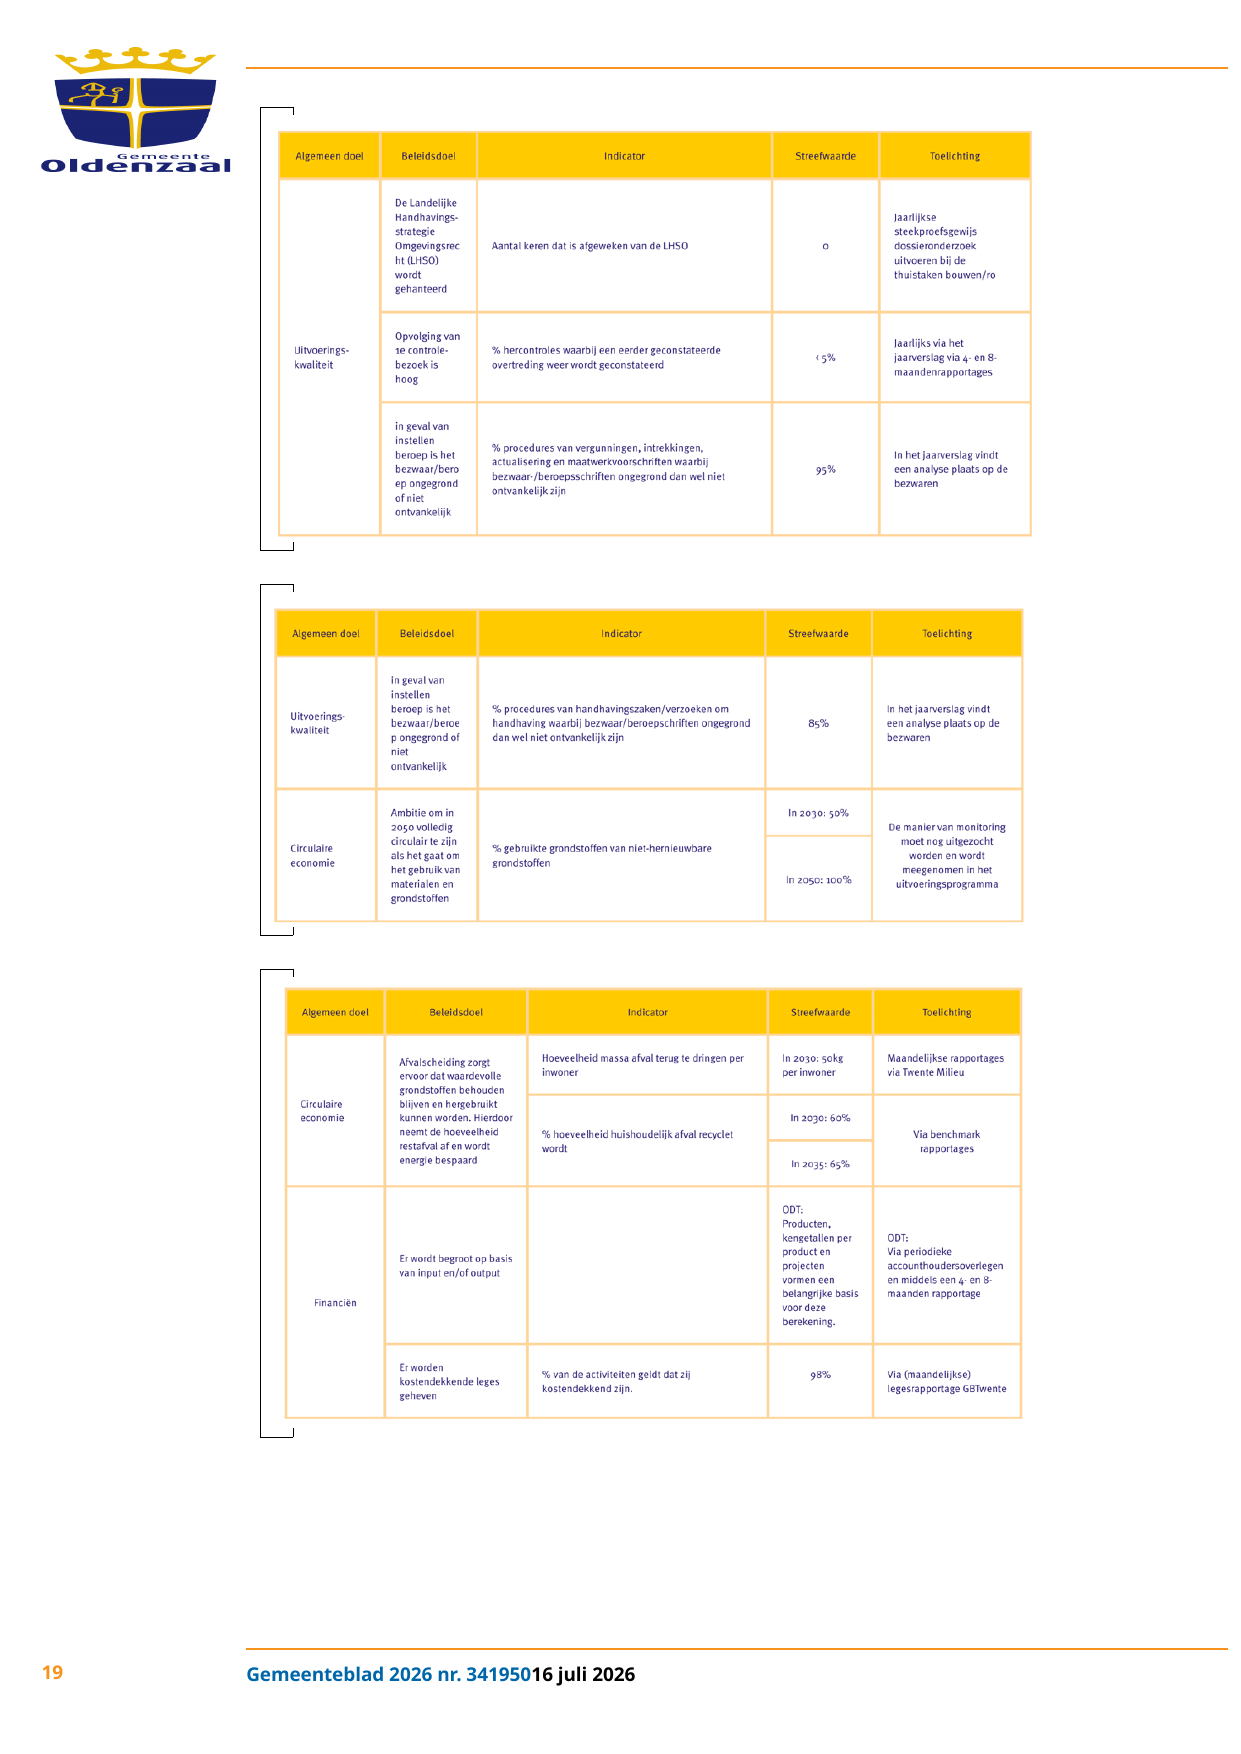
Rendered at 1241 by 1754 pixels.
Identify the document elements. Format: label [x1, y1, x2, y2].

picture [268, 115, 1037, 542]
picture [268, 592, 1037, 927]
picture [41, 47, 231, 172]
picture [268, 977, 1037, 1428]
